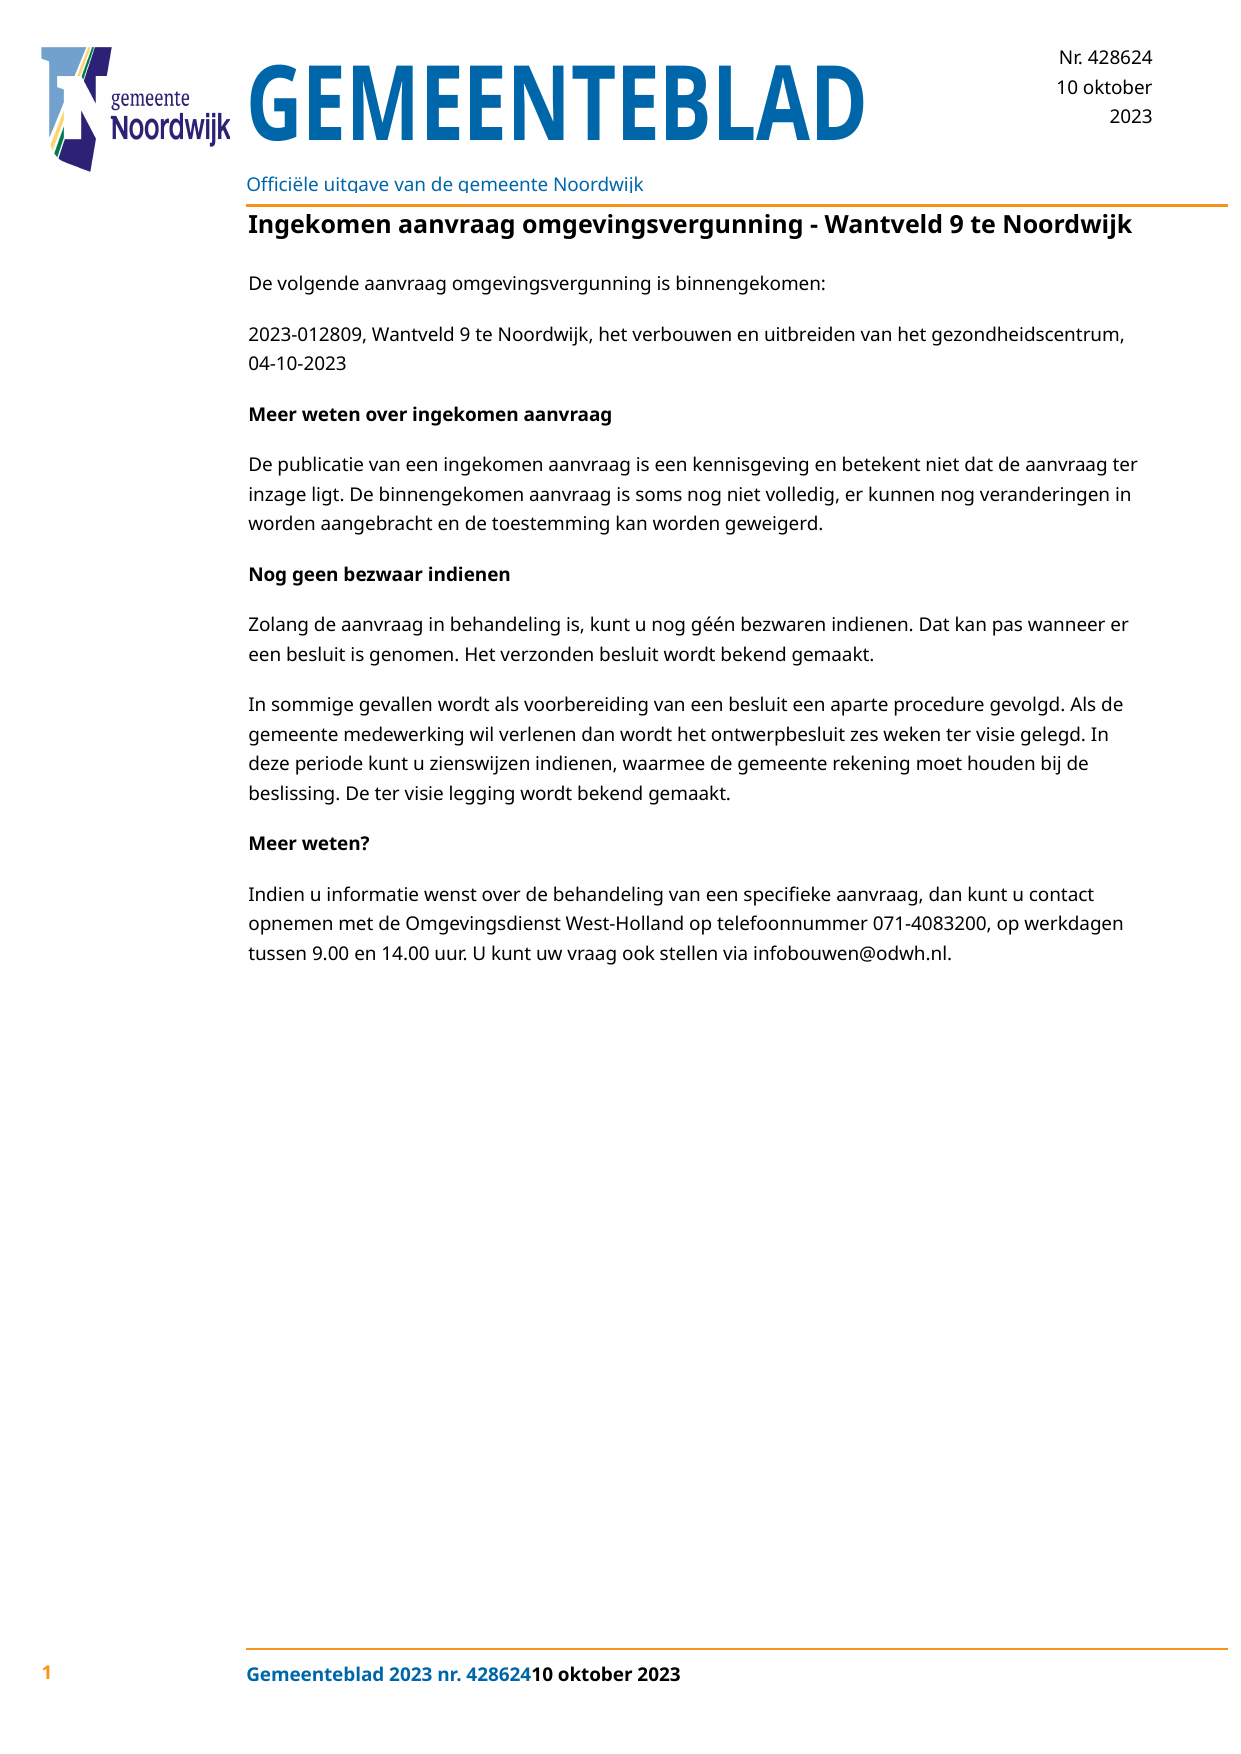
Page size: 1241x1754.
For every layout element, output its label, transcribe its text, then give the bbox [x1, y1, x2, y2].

text Meer weten? [248, 830, 1152, 856]
text De publicatie van een ingekomen aanvraag is een kennisgeving en betekent niet dat de aanvraag ter inzage ligt. De binnengekomen aanvraag is soms nog niet volledig, er kunnen nog veranderingen in worden aangebracht en de toestemming kan worden geweigerd. [248, 451, 1152, 536]
text Zolang de aanvraag in behandeling is, kunt u nog géén bezwaren indienen. Dat kan pas wanneer er een besluit is genomen. Het verzonden besluit wordt bekend gemaakt. [248, 611, 1152, 666]
text De volgende aanvraag omgevingsvergunning is binnengekomen: [248, 270, 1152, 296]
text Indien u informatie wenst over de behandeling van een specifieke aanvraag, dan kunt u contact opnemen met de Omgevingsdienst West-Holland op telefoonnummer 071-4083200, op werkdagen tussen 9.00 en 14.00 uur. U kunt uw vraag ook stellen via infobouwen@odwh.nl. [248, 881, 1152, 966]
text Meer weten over ingekomen aanvraag [248, 401, 1152, 426]
text 2023-012809, Wantveld 9 te Noordwijk, het verbouwen en uitbreiden van het gezondheidscentrum, 04-10-2023 [248, 321, 1152, 376]
text Nog geen bezwaar indienen [248, 561, 1152, 586]
picture [41, 47, 231, 172]
text In sommige gevallen wordt als voorbereiding van een besluit een aparte procedure gevolgd. Als de gemeente medewerking wil verlenen dan wordt het ontwerpbesluit zes weken ter visie gelegd. In deze periode kunt u zienswijzen indienen, waarmee de gemeente rekening moet houden bij de beslissing. De ter visie legging wordt bekend gemaakt. [248, 691, 1152, 806]
text Ingekomen aanvraag omgevingsvergunning - Wantveld 9 te Noordwijk [248, 207, 1152, 241]
